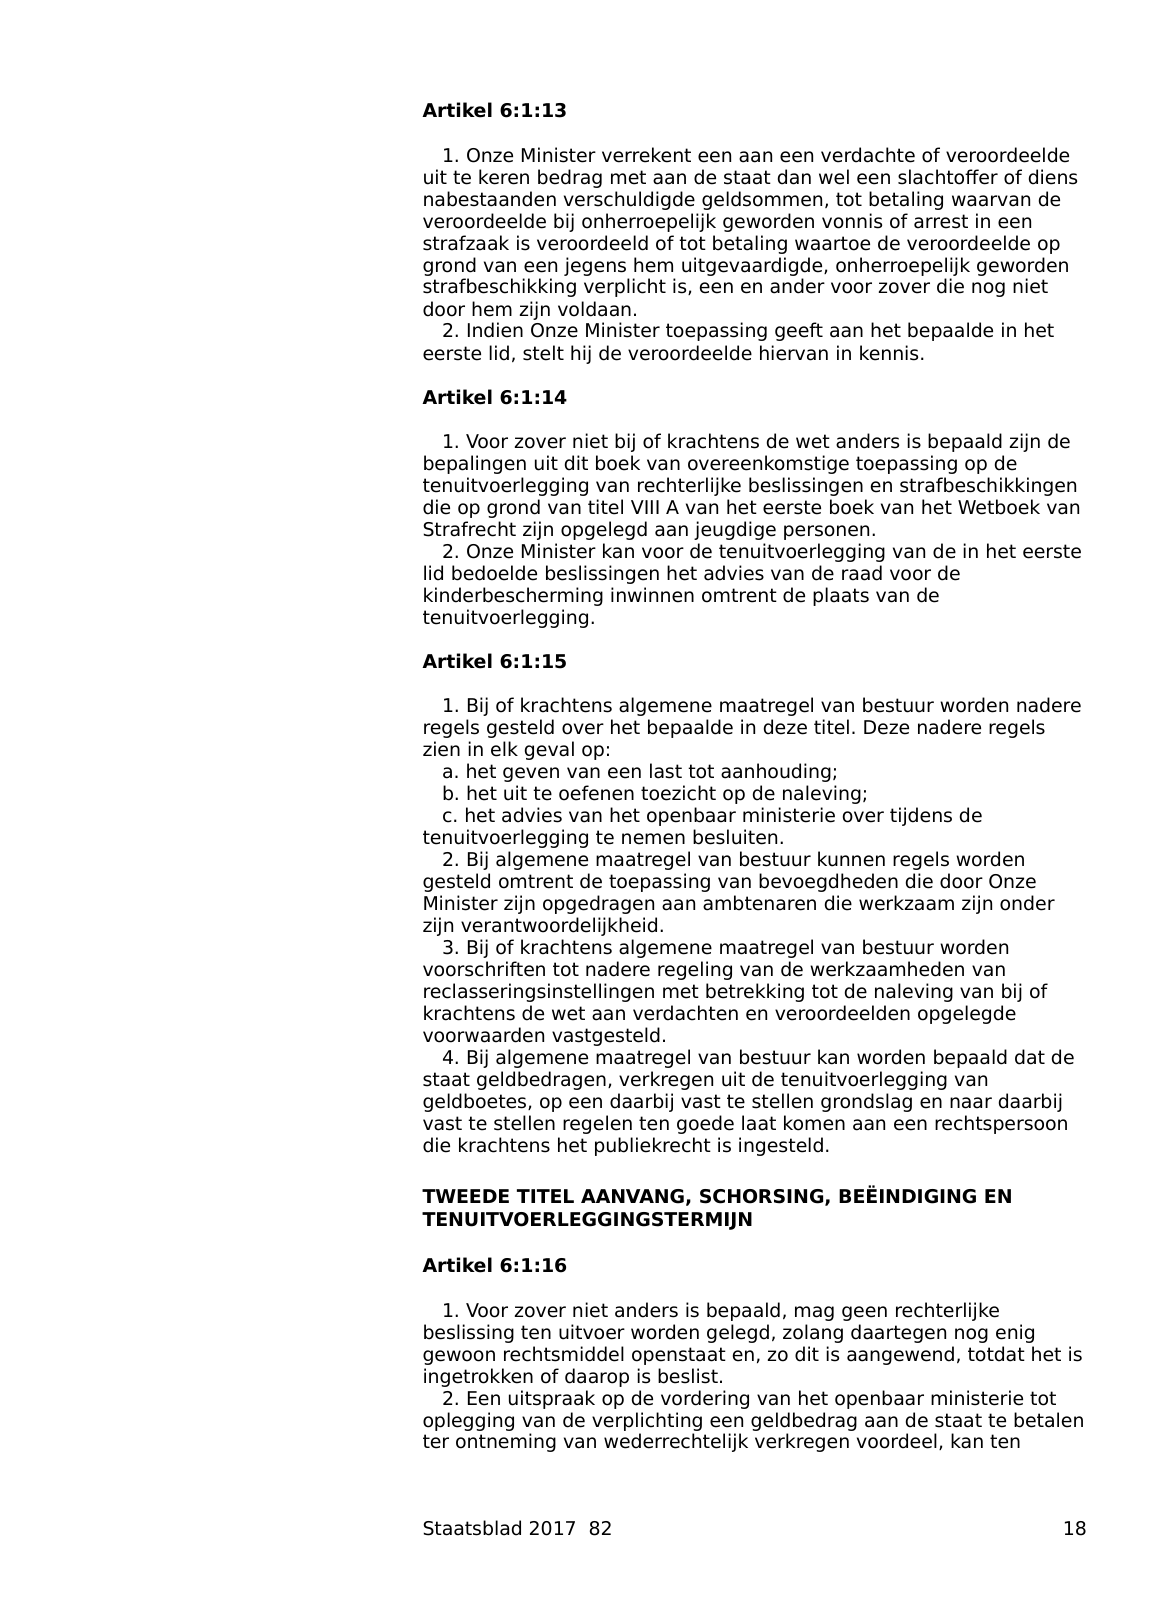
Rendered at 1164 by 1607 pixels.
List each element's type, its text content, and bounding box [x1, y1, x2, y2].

text a. het geven van een last tot aanhouding; [422, 761, 1087, 783]
subtitle Artikel 6:1:13 [422, 100, 1087, 122]
text 4. Bij algemene maatregel van bestuur kan worden bepaald dat de staat geldbedragen, verkregen uit de tenuitvoerlegging van geldboetes, op een daarbij vast te stellen grondslag en naar daarbij vast te stellen regelen ten goede laat komen aan een rechtspersoon die krachtens het publiekrecht is ingesteld. [422, 1047, 1087, 1156]
text c. het advies van het openbaar ministerie over tijdens de tenuitvoerlegging te nemen besluiten. [422, 805, 1087, 849]
text 3. Bij of krachtens algemene maatregel van bestuur worden voorschriften tot nadere regeling van de werkzaamheden van reclasseringsinstellingen met betrekking tot de naleving van bij of krachtens de wet aan verdachten en veroordeelden opgelegde voorwaarden vastgesteld. [422, 937, 1087, 1047]
subtitle TWEEDE TITEL AANVANG, SCHORSING, BEËINDIGING EN TENUITVOERLEGGINGSTERMIJN [422, 1186, 1087, 1230]
text 1. Voor zover niet anders is bepaald, mag geen rechterlijke beslissing ten uitvoer worden gelegd, zolang daartegen nog enig gewoon rechtsmiddel openstaat en, zo dit is aangewend, totdat het is ingetrokken of daarop is beslist. [422, 1299, 1087, 1387]
text 1. Onze Minister verrekent een aan een verdachte of veroordeelde uit te keren bedrag met aan de staat dan wel een slachtoffer of diens nabestaanden verschuldigde geldsommen, tot betaling waarvan de veroordeelde bij onherroepelijk geworden vonnis of arrest in een strafzaak is veroordeeld of tot betaling waartoe de veroordeelde op grond van een jegens hem uitgevaardigde, onherroepelijk geworden strafbeschikking verplicht is, een en ander voor zover die nog niet door hem zijn voldaan. [422, 144, 1087, 320]
text 2. Een uitspraak op de vordering van het openbaar ministerie tot oplegging van de verplichting een geldbedrag aan de staat te betalen ter ontneming van wederrechtelijk verkregen voordeel, kan ten [422, 1387, 1087, 1453]
text 1. Bij of krachtens algemene maatregel van bestuur worden nadere regels gesteld over het bepaalde in deze titel. Deze nadere regels zien in elk geval op: [422, 695, 1087, 761]
text 1. Voor zover niet bij of krachtens de wet anders is bepaald zijn de bepalingen uit dit boek van overeenkomstige toepassing op de tenuitvoerlegging van rechterlijke beslissingen en strafbeschikkingen die op grond van titel VIII A van het eerste boek van het Wetboek van Strafrecht zijn opgelegd aan jeugdige personen. [422, 431, 1087, 541]
subtitle Artikel 6:1:16 [422, 1255, 1087, 1277]
text 2. Bij algemene maatregel van bestuur kunnen regels worden gesteld omtrent de toepassing van bevoegdheden die door Onze Minister zijn opgedragen aan ambtenaren die werkzaam zijn onder zijn verantwoordelijkheid. [422, 849, 1087, 937]
text 2. Indien Onze Minister toepassing geeft aan het bepaalde in het eerste lid, stelt hij de veroordeelde hiervan in kennis. [422, 320, 1087, 364]
subtitle Artikel 6:1:14 [422, 387, 1087, 408]
text b. het uit te oefenen toezicht op de naleving; [422, 783, 1087, 805]
text 2. Onze Minister kan voor de tenuitvoerlegging van de in het eerste lid bedoelde beslissingen het advies van de raad voor de kinderbescherming inwinnen omtrent de plaats van de tenuitvoerlegging. [422, 541, 1087, 628]
subtitle Artikel 6:1:15 [422, 651, 1087, 673]
